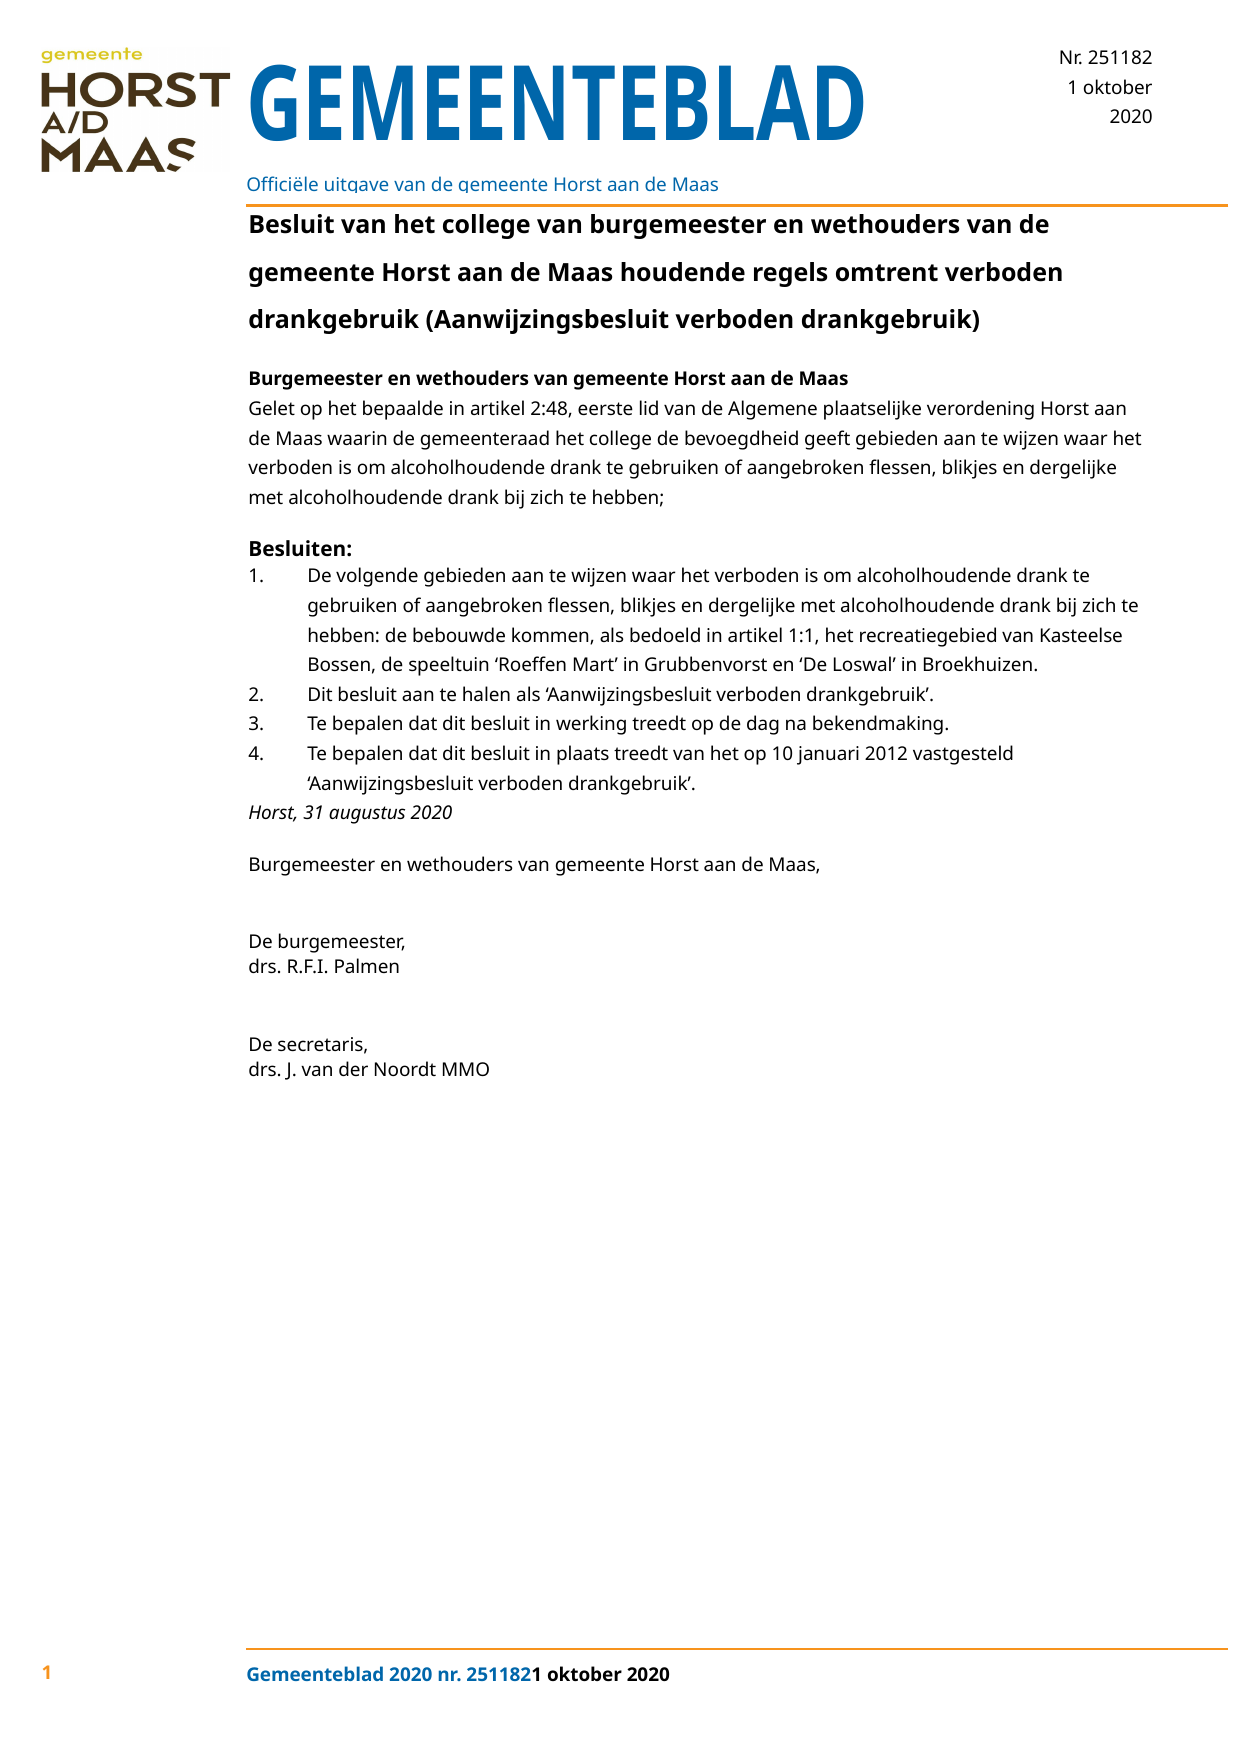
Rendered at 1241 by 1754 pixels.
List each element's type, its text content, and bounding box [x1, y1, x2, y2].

list De volgende gebieden aan te wijzen waar het verboden is om alcoholhoudende drank te gebruiken of aangebroken flessen, blikjes en dergelijke met alcoholhoudende drank bij zich te hebben: de bebouwde kommen, als bedoeld in artikel 1:1, het recreatiegebied van Kasteelse Bossen, de speeltuin ‘Roeffen Mart’ in Grubbenvorst en ‘De Loswal’ in Broekhuizen. [248, 563, 1152, 677]
list Te bepalen dat dit besluit in werking treedt op de dag na bekendmaking. [248, 711, 1152, 736]
text De burgemeester, [248, 928, 1152, 954]
text Besluit van het college van burgemeester en wethouders van de gemeente Horst aan de Maas houdende regels omtrent verboden drankgebruik (Aanwijzingsbesluit verboden drankgebruik) [248, 207, 1152, 336]
picture [41, 47, 231, 172]
text Horst, 31 augustus 2020 [248, 799, 1152, 825]
text drs. J. van der Noordt MMO [248, 1057, 1152, 1082]
text Besluiten: [248, 534, 1152, 563]
text Gelet op het bepaalde in artikel 2:48, eerste lid van de Algemene plaatselijke verordening Horst aan de Maas waarin de gemeenteraad het college de bevoegdheid geeft gebieden aan te wijzen waar het verboden is om alcoholhoudende drank te gebruiken of aangebroken flessen, blikjes en dergelijke met alcoholhoudende drank bij zich te hebben; [248, 395, 1152, 509]
list Te bepalen dat dit besluit in plaats treedt van het op 10 januari 2012 vastgesteld ‘Aanwijzingsbesluit verboden drankgebruik’. [248, 740, 1152, 796]
text Burgemeester en wethouders van gemeente Horst aan de Maas [248, 366, 1152, 391]
text De secretaris, [248, 1031, 1152, 1057]
list Dit besluit aan te halen als ‘Aanwijzingsbesluit verboden drankgebruik’. [248, 681, 1152, 707]
text Burgemeester en wethouders van gemeente Horst aan de Maas, [248, 851, 1152, 877]
text drs. R.F.I. Palmen [248, 954, 1152, 979]
